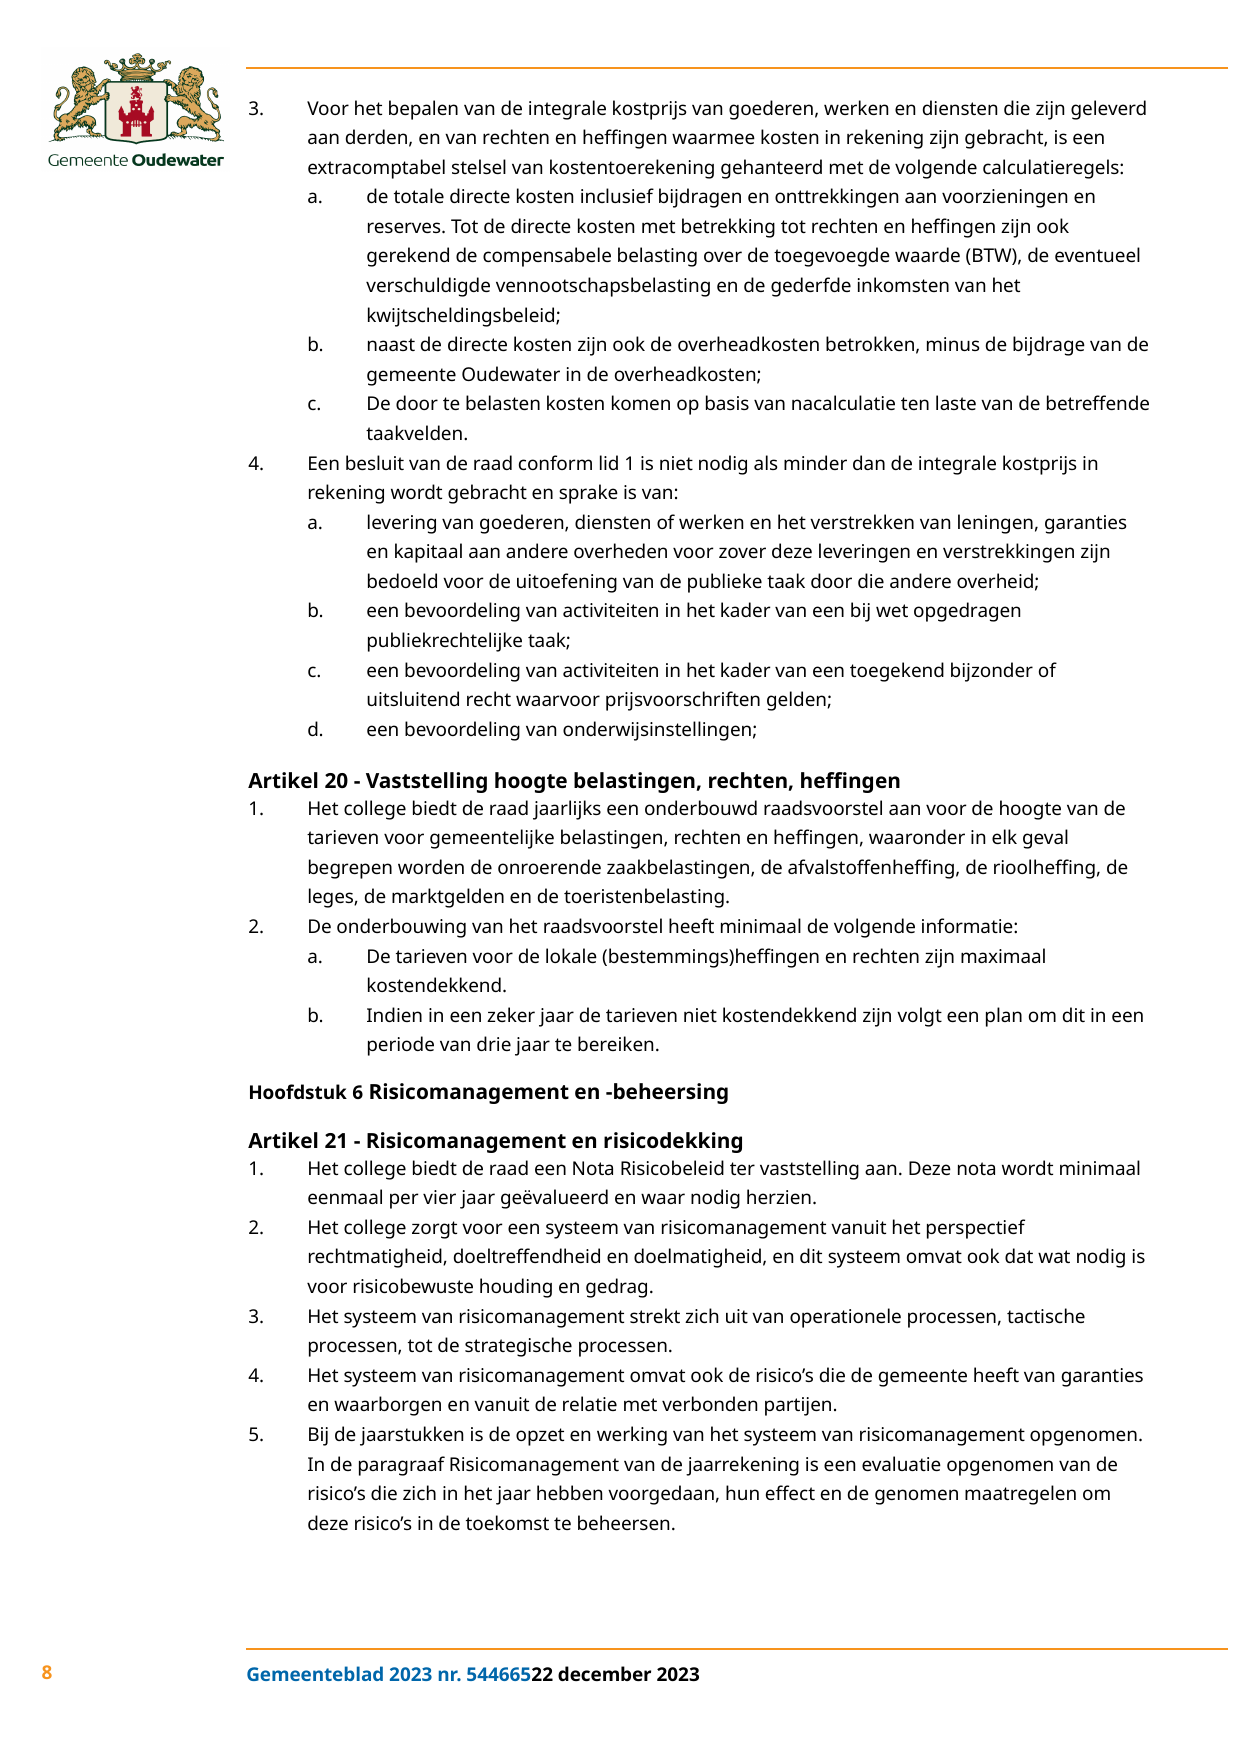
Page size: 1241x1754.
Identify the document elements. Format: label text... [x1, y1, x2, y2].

list een bevoordeling van activiteiten in het kader van een toegekend bijzonder of uitsluitend recht waarvoor prijsvoorschriften gelden; [307, 657, 1152, 712]
list een bevoordeling van onderwijsinstellingen; [307, 716, 1152, 742]
list een bevoordeling van activiteiten in het kader van een bij wet opgedragen publiekrechtelijke taak; [307, 598, 1152, 653]
list De tarieven voor de lokale (bestemmings)heffingen en rechten zijn maximaal kostendekkend. [307, 943, 1152, 998]
list Voor het bepalen van de integrale kostprijs van goederen, werken en diensten die zijn geleverd aan derden, en van rechten en heffingen waarmee kosten in rekening zijn gebracht, is een extracomptabel stelsel van kostentoerekening gehanteerd met de volgende calculatieregels: [248, 95, 1152, 180]
list naast de directe kosten zijn ook de overheadkosten betrokken, minus de bijdrage van de gemeente Oudewater in de overheadkosten; [307, 331, 1152, 387]
list Het college biedt de raad een Nota Risicobeleid ter vaststelling aan. Deze nota wordt minimaal eenmaal per vier jaar geëvalueerd en waar nodig herzien. [248, 1155, 1152, 1210]
text Hoofdstuk 6 Risicomanagement en -beheersing [248, 1077, 1152, 1106]
list De door te belasten kosten komen op basis van nacalculatie ten laste van de betreffende taakvelden. [307, 391, 1152, 446]
list Bij de jaarstukken is de opzet en werking van het systeem van risicomanagement opgenomen. In de paragraaf Risicomanagement van de jaarrekening is een evaluatie opgenomen van de risico’s die zich in het jaar hebben voorgedaan, hun effect en de genomen maatregelen om deze risico’s in de toekomst te beheersen. [248, 1421, 1152, 1536]
list Het college biedt de raad jaarlijks een onderbouwd raadsvoorstel aan voor de hoogte van de tarieven voor gemeentelijke belastingen, rechten en heffingen, waaronder in elk geval begrepen worden de onroerende zaakbelastingen, de afvalstoffenheffing, de rioolheffing, de leges, de marktgelden en de toeristenbelasting. [248, 795, 1152, 909]
list levering van goederen, diensten of werken en het verstrekken van leningen, garanties en kapitaal aan andere overheden voor zover deze leveringen en verstrekkingen zijn bedoeld voor de uitoefening van de publieke taak door die andere overheid; [307, 509, 1152, 594]
text Artikel 20 - Vaststelling hoogte belastingen, rechten, heffingen [248, 766, 1152, 795]
list Het college zorgt voor een systeem van risicomanagement vanuit het perspectief rechtmatigheid, doeltreffendheid en doelmatigheid, en dit systeem omvat ook dat wat nodig is voor risicobewuste houding en gedrag. [248, 1214, 1152, 1299]
list Een besluit van de raad conform lid 1 is niet nodig als minder dan de integrale kostprijs in rekening wordt gebracht en sprake is van: [248, 450, 1152, 505]
list Indien in een zeker jaar de tarieven niet kostendekkend zijn volgt een plan om dit in een periode van drie jaar te bereiken. [307, 1002, 1152, 1057]
list de totale directe kosten inclusief bijdragen en onttrekkingen aan voorzieningen en reserves. Tot de directe kosten met betrekking tot rechten en heffingen zijn ook gerekend de compensabele belasting over de toegevoegde waarde (BTW), de eventueel verschuldigde vennootschapsbelasting en de gederfde inkomsten van het kwijtscheldingsbeleid; [307, 183, 1152, 328]
text Artikel 21 - Risicomanagement en risicodekking [248, 1126, 1152, 1155]
picture [41, 47, 231, 172]
list Het systeem van risicomanagement omvat ook de risico’s die de gemeente heeft van garanties en waarborgen en vanuit de relatie met verbonden partijen. [248, 1362, 1152, 1417]
list De onderbouwing van het raadsvoorstel heeft minimaal de volgende informatie: [248, 913, 1152, 939]
list Het systeem van risicomanagement strekt zich uit van operationele processen, tactische processen, tot de strategische processen. [248, 1303, 1152, 1358]
